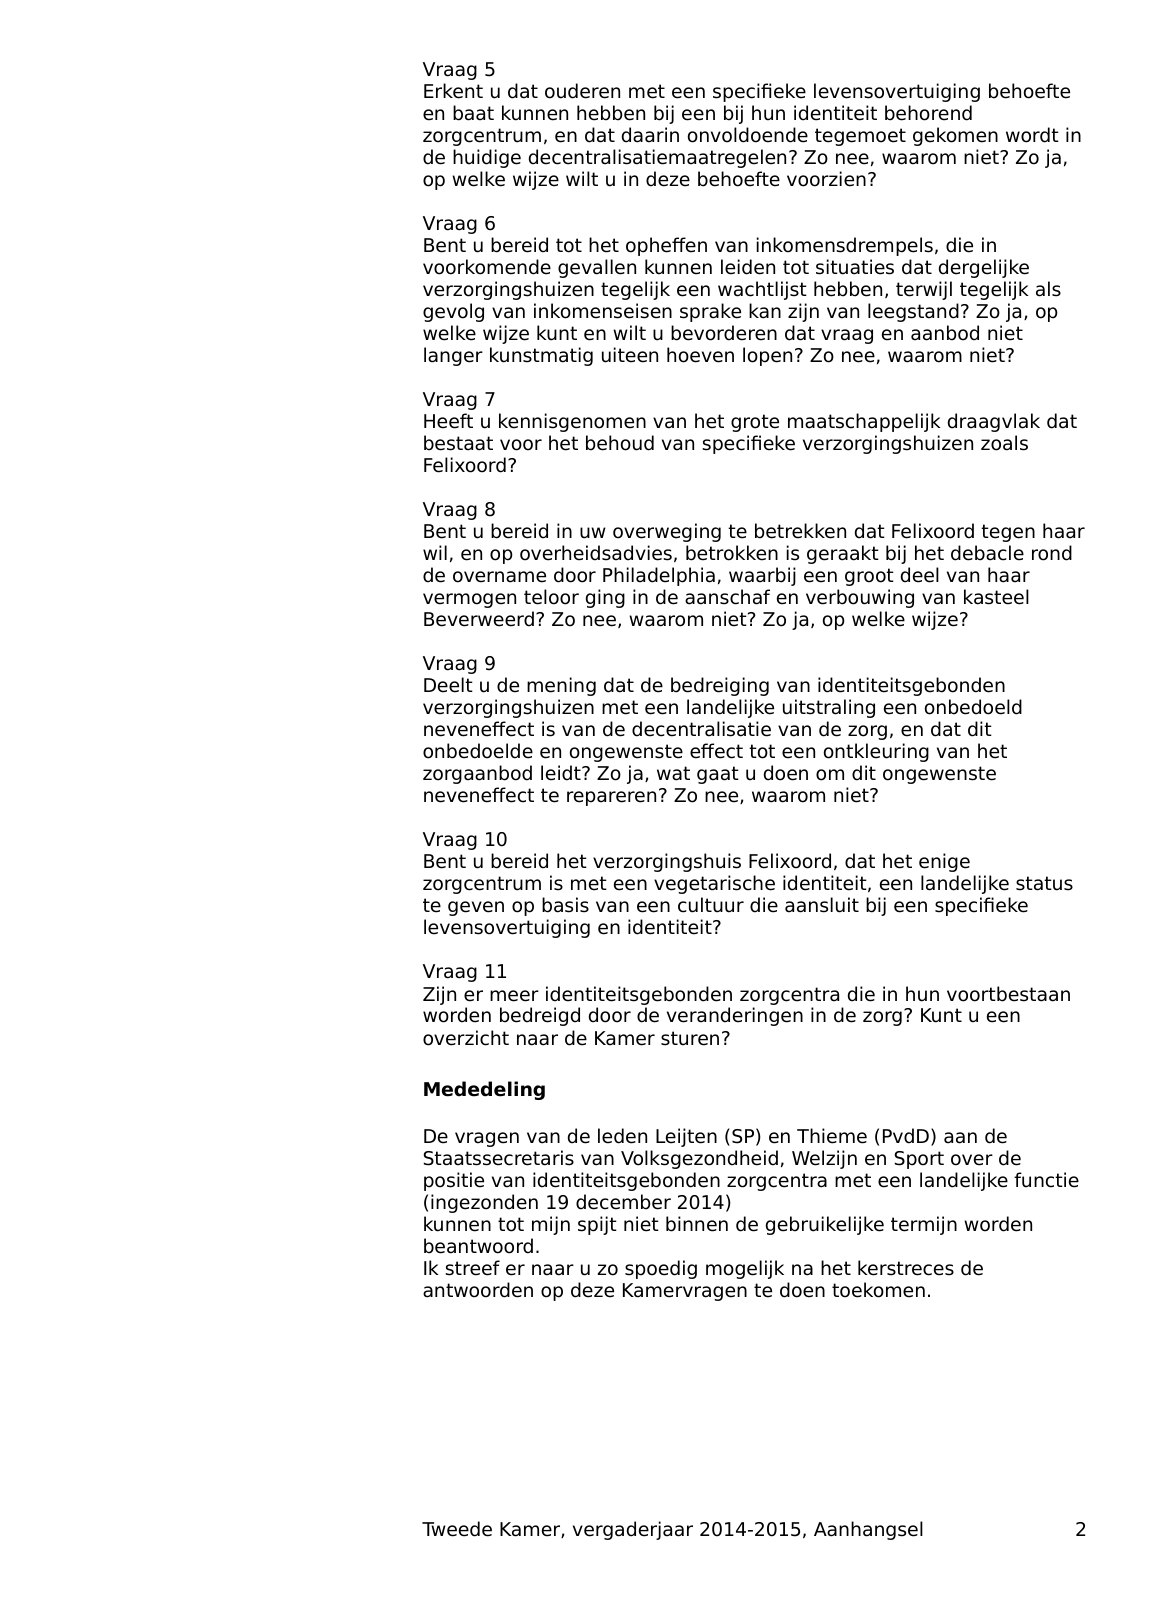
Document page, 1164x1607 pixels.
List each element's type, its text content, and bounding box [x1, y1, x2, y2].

text Vraag 9 [422, 653, 1087, 675]
text Bent u bereid tot het opheffen van inkomensdrempels, die in voorkomende gevallen kunnen leiden tot situaties dat dergelijke verzorgingshuizen tegelijk een wachtlijst hebben, terwijl tegelijk als gevolg van inkomenseisen sprake kan zijn van leegstand? Zo ja, op welke wijze kunt en wilt u bevorderen dat vraag en aanbod niet langer kunstmatig uiteen hoeven lopen? Zo nee, waarom niet? [422, 235, 1087, 367]
text Erkent u dat ouderen met een specifieke levensovertuiging behoefte en baat kunnen hebben bij een bij hun identiteit behorend zorgcentrum, en dat daarin onvoldoende tegemoet gekomen wordt in de huidige decentralisatiemaatregelen? Zo nee, waarom niet? Zo ja, op welke wijze wilt u in deze behoefte voorzien? [422, 81, 1087, 191]
text kunnen tot mijn spijt niet binnen de gebruikelijke termijn worden beantwoord. [422, 1214, 1087, 1258]
text Ik streef er naar u zo spoedig mogelijk na het kerstreces de antwoorden op deze Kamervragen te doen toekomen. [422, 1258, 1087, 1302]
text Bent u bereid in uw overweging te betrekken dat Felixoord tegen haar wil, en op overheidsadvies, betrokken is geraakt bij het debacle rond de overname door Philadelphia, waarbij een groot deel van haar vermogen teloor ging in de aanschaf en verbouwing van kasteel Beverweerd? Zo nee, waarom niet? Zo ja, op welke wijze? [422, 521, 1087, 631]
text Bent u bereid het verzorgingshuis Felixoord, dat het enige zorgcentrum is met een vegetarische identiteit, een landelijke status te geven op basis van een cultuur die aansluit bij een specifieke levensovertuiging en identiteit? [422, 851, 1087, 939]
text De vragen van de leden Leijten (SP) en Thieme (PvdD) aan de Staatssecretaris van Volksgezondheid, Welzijn en Sport over de positie van identiteitsgebonden zorgcentra met een landelijke functie (ingezonden 19 december 2014) [422, 1126, 1087, 1214]
text Vraag 11 [422, 961, 1087, 983]
text Heeft u kennisgenomen van het grote maatschappelijk draagvlak dat bestaat voor het behoud van specifieke verzorgingshuizen zoals Felixoord? [422, 411, 1087, 477]
text Vraag 5 [422, 59, 1087, 81]
text Vraag 6 [422, 213, 1087, 235]
text Zijn er meer identiteitsgebonden zorgcentra die in hun voortbestaan worden bedreigd door de veranderingen in de zorg? Kunt u een overzicht naar de Kamer sturen? [422, 983, 1087, 1049]
subtitle Mededeling [422, 1079, 1087, 1101]
text Vraag 8 [422, 499, 1087, 521]
text Vraag 7 [422, 389, 1087, 411]
text Vraag 10 [422, 829, 1087, 851]
text Deelt u de mening dat de bedreiging van identiteitsgebonden verzorgingshuizen met een landelijke uitstraling een onbedoeld neveneffect is van de decentralisatie van de zorg, en dat dit onbedoelde en ongewenste effect tot een ontkleuring van het zorgaanbod leidt? Zo ja, wat gaat u doen om dit ongewenste neveneffect te repareren? Zo nee, waarom niet? [422, 675, 1087, 807]
